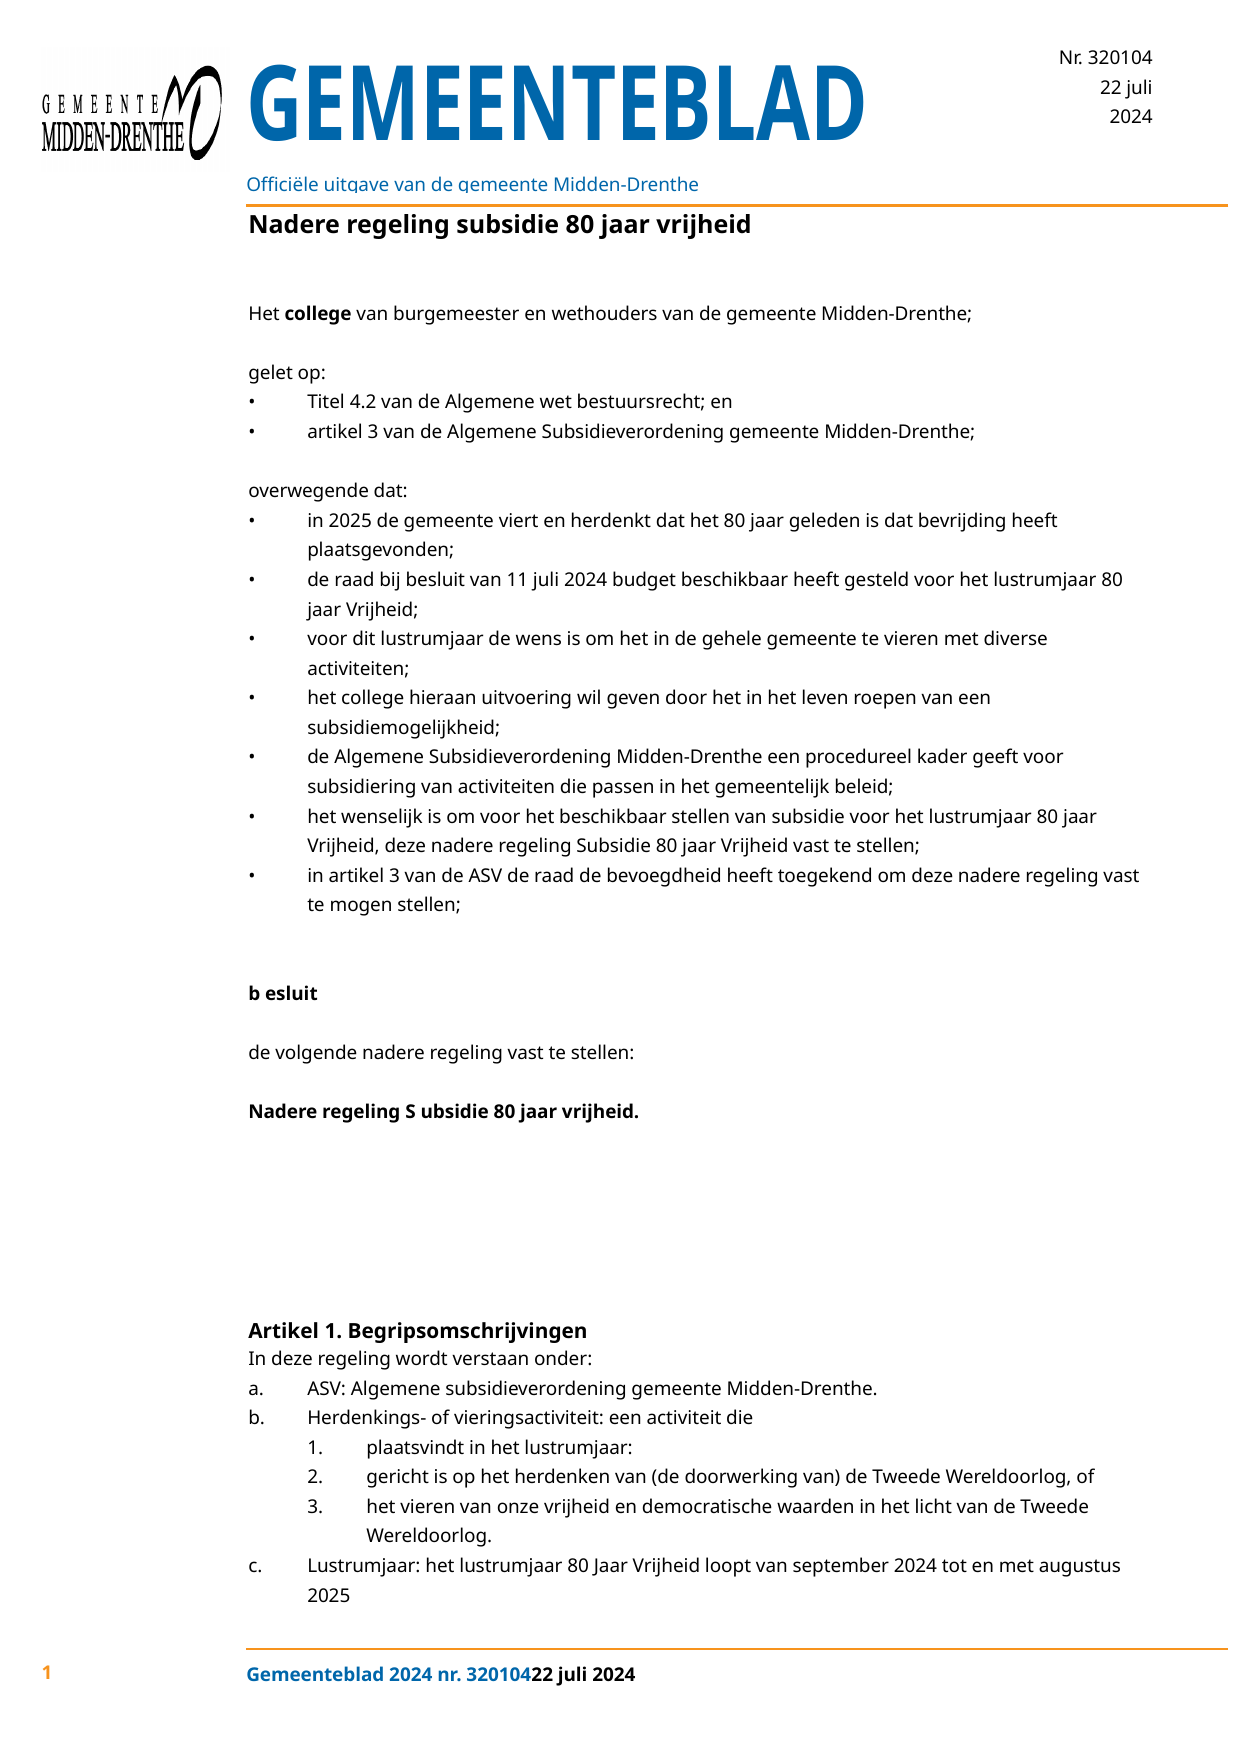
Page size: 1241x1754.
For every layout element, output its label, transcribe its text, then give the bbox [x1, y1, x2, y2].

text gelet op: [248, 359, 1152, 385]
list gericht is op het herdenken van (de doorwerking van) de Tweede Wereldoorlog, of [307, 1463, 1152, 1489]
text Nadere regeling S ubsidie 80 jaar vrijheid. [248, 1099, 1152, 1124]
text de volgende nadere regeling vast te stellen: [248, 1039, 1152, 1065]
list de Algemene Subsidieverordening Midden-Drenthe een procedureel kader geeft voor subsidiering van activiteiten die passen in het gemeentelijk beleid; [248, 744, 1152, 799]
list plaatsvindt in het lustrumjaar: [307, 1434, 1152, 1459]
text b esluit [248, 980, 1152, 1006]
text Het college van burgemeester en wethouders van de gemeente Midden-Drenthe; [248, 300, 1152, 326]
list Herdenkings- of vieringsactiviteit: een activiteit die [248, 1404, 1152, 1430]
list ASV: Algemene subsidieverordening gemeente Midden-Drenthe. [248, 1375, 1152, 1400]
text In deze regeling wordt verstaan onder: [248, 1345, 1152, 1371]
picture [41, 47, 231, 172]
list het vieren van onze vrijheid en democratische waarden in het licht van de Tweede Wereldoorlog. [307, 1493, 1152, 1548]
list de raad bij besluit van 11 juli 2024 budget beschikbaar heeft gesteld voor het lustrumjaar 80 jaar Vrijheid; [248, 566, 1152, 621]
list in 2025 de gemeente viert en herdenkt dat het 80 jaar geleden is dat bevrijding heeft plaatsgevonden; [248, 507, 1152, 562]
list het college hieraan uitvoering wil geven door het in het leven roepen van een subsidiemogelijkheid; [248, 684, 1152, 740]
list Titel 4.2 van de Algemene wet bestuursrecht; en [248, 389, 1152, 414]
list voor dit lustrumjaar de wens is om het in de gehele gemeente te vieren met diverse activiteiten; [248, 625, 1152, 681]
text Artikel 1. Begripsomschrijvingen [248, 1317, 1152, 1345]
list het wenselijk is om voor het beschikbaar stellen van subsidie voor het lustrumjaar 80 jaar Vrijheid, deze nadere regeling Subsidie 80 jaar Vrijheid vast te stellen; [248, 803, 1152, 858]
list in artikel 3 van de ASV de raad de bevoegdheid heeft toegekend om deze nadere regeling vast te mogen stellen; [248, 862, 1152, 917]
list artikel 3 van de Algemene Subsidieverordening gemeente Midden-Drenthe; [248, 418, 1152, 444]
list Lustrumjaar: het lustrumjaar 80 Jaar Vrijheid loopt van september 2024 tot en met augustus 2025 [248, 1552, 1152, 1607]
text Nadere regeling subsidie 80 jaar vrijheid [248, 207, 1152, 241]
text overwegende dat: [248, 477, 1152, 503]
